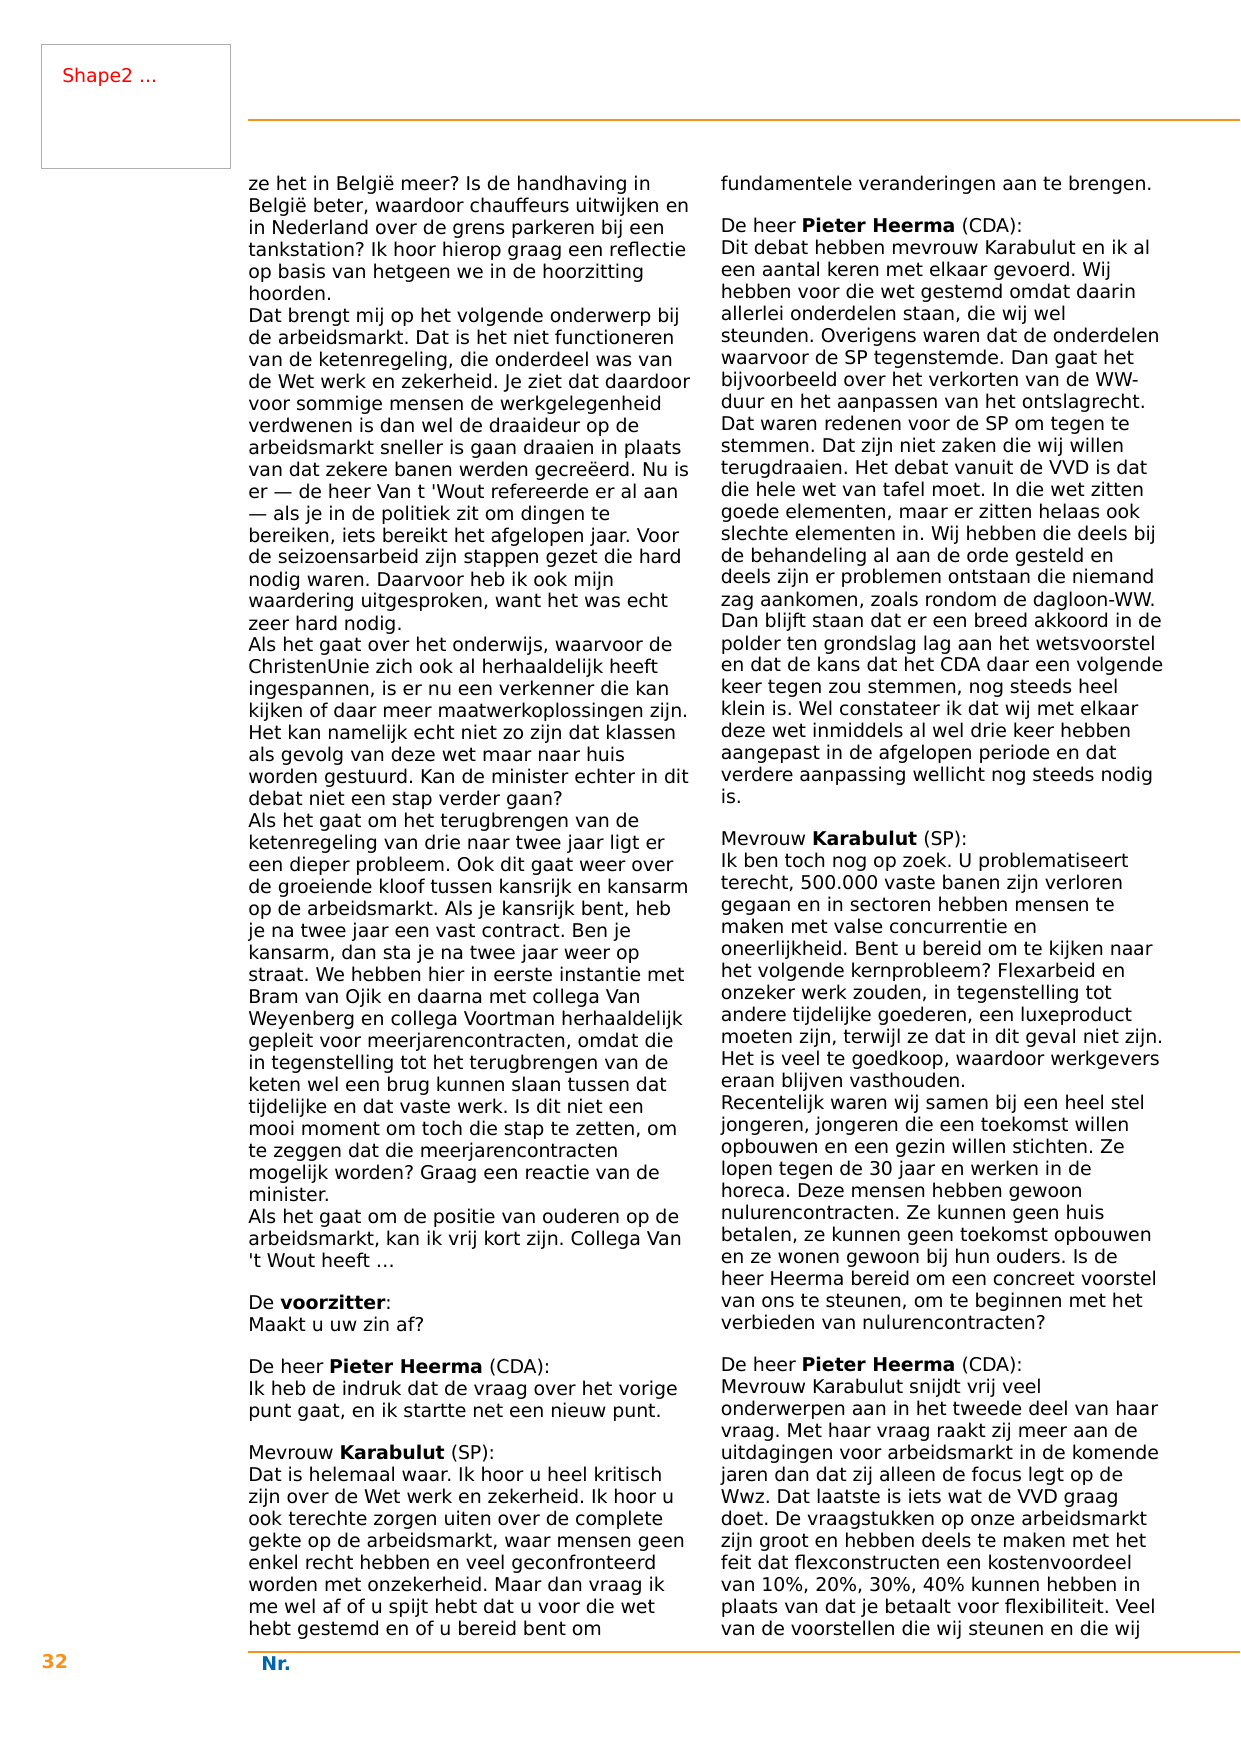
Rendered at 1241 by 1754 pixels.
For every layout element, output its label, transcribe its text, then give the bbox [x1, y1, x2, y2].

text De heer Pieter Heerma (CDA): [721, 1354, 1163, 1376]
text ze het in België meer? Is de handhaving in België beter, waardoor chauffeurs uitwijken en in Nederland over de grens parkeren bij een tankstation? Ik hoor hierop graag een reflectie op basis van hetgeen we in de hoorzitting hoorden. [248, 173, 691, 305]
text Dat is helemaal waar. Ik hoor u heel kritisch zijn over de Wet werk en zekerheid. Ik hoor u ook terechte zorgen uiten over de complete gekte op de arbeidsmarkt, waar mensen geen enkel recht hebben en veel geconfronteerd worden met onzekerheid. Maar dan vraag ik me wel af of u spijt hebt dat u voor die wet hebt gestemd en of u bereid bent om [248, 1464, 691, 1639]
text Mevrouw Karabulut (SP): [248, 1442, 691, 1464]
text Dat brengt mij op het volgende onderwerp bij de arbeidsmarkt. Dat is het niet functioneren van de ketenregeling, die onderdeel was van de Wet werk en zekerheid. Je ziet dat daardoor voor sommige mensen de werkgelegenheid verdwenen is dan wel de draaideur op de arbeidsmarkt sneller is gaan draaien in plaats van dat zekere banen werden gecreëerd. Nu is er — de heer Van t 'Wout refereerde er al aan — als je in de politiek zit om dingen te bereiken, iets bereikt het afgelopen jaar. Voor de seizoensarbeid zijn stappen gezet die hard nodig waren. Daarvoor heb ik ook mijn waardering uitgesproken, want het was echt zeer hard nodig. [248, 305, 691, 634]
text De voorzitter: [248, 1292, 691, 1314]
text Maakt u uw zin af? [248, 1314, 691, 1336]
text Als het gaat om het terugbrengen van de ketenregeling van drie naar twee jaar ligt er een dieper probleem. Ook dit gaat weer over de groeiende kloof tussen kansrijk en kansarm op de arbeidsmarkt. Als je kansrijk bent, heb je na twee jaar een vast contract. Ben je kansarm, dan sta je na twee jaar weer op straat. We hebben hier in eerste instantie met Bram van Ojik en daarna met collega Van Weyenberg en collega Voortman herhaaldelijk gepleit voor meerjarencontracten, omdat die in tegenstelling tot het terugbrengen van de keten wel een brug kunnen slaan tussen dat tijdelijke en dat vaste werk. Is dit niet een mooi moment om toch die stap te zetten, om te zeggen dat die meerjarencontracten mogelijk worden? Graag een reactie van de minister. [248, 810, 691, 1206]
text Mevrouw Karabulut (SP): [721, 828, 1163, 850]
text fundamentele veranderingen aan te brengen. [721, 173, 1163, 195]
text Ik ben toch nog op zoek. U problematiseert terecht, 500.000 vaste banen zijn verloren gegaan en in sectoren hebben mensen te maken met valse concurrentie en oneerlijkheid. Bent u bereid om te kijken naar het volgende kernprobleem? Flexarbeid en onzeker werk zouden, in tegenstelling tot andere tijdelijke goederen, een luxeproduct moeten zijn, terwijl ze dat in dit geval niet zijn. Het is veel te goedkoop, waardoor werkgevers eraan blijven vasthouden. [721, 850, 1163, 1092]
text De heer Pieter Heerma (CDA): [721, 215, 1163, 237]
text Dit debat hebben mevrouw Karabulut en ik al een aantal keren met elkaar gevoerd. Wij hebben voor die wet gestemd omdat daarin allerlei onderdelen staan, die wij wel steunden. Overigens waren dat de onderdelen waarvoor de SP tegenstemde. Dan gaat het bijvoorbeeld over het verkorten van de WW-duur en het aanpassen van het ontslagrecht. Dat waren redenen voor de SP om tegen te stemmen. Dat zijn niet zaken die wij willen terugdraaien. Het debat vanuit de VVD is dat die hele wet van tafel moet. In die wet zitten goede elementen, maar er zitten helaas ook slechte elementen in. Wij hebben die deels bij de behandeling al aan de orde gesteld en deels zijn er problemen ontstaan die niemand zag aankomen, zoals rondom de dagloon-WW. Dan blijft staan dat er een breed akkoord in de polder ten grondslag lag aan het wetsvoorstel en dat de kans dat het CDA daar een volgende keer tegen zou stemmen, nog steeds heel klein is. Wel constateer ik dat wij met elkaar deze wet inmiddels al wel drie keer hebben aangepast in de afgelopen periode en dat verdere aanpassing wellicht nog steeds nodig is. [721, 237, 1163, 808]
text Als het gaat over het onderwijs, waarvoor de ChristenUnie zich ook al herhaaldelijk heeft ingespannen, is er nu een verkenner die kan kijken of daar meer maatwerkoplossingen zijn. Het kan namelijk echt niet zo zijn dat klassen als gevolg van deze wet maar naar huis worden gestuurd. Kan de minister echter in dit debat niet een stap verder gaan? [248, 634, 691, 810]
text Recentelijk waren wij samen bij een heel stel jongeren, jongeren die een toekomst willen opbouwen en een gezin willen stichten. Ze lopen tegen de 30 jaar en werken in de horeca. Deze mensen hebben gewoon nulurencontracten. Ze kunnen geen huis betalen, ze kunnen geen toekomst opbouwen en ze wonen gewoon bij hun ouders. Is de heer Heerma bereid om een concreet voorstel van ons te steunen, om te beginnen met het verbieden van nulurencontracten? [721, 1092, 1163, 1334]
text Ik heb de indruk dat de vraag over het vorige punt gaat, en ik startte net een nieuw punt. [248, 1378, 691, 1422]
text Mevrouw Karabulut snijdt vrij veel onderwerpen aan in het tweede deel van haar vraag. Met haar vraag raakt zij meer aan de uitdagingen voor arbeidsmarkt in de komende jaren dan dat zij alleen de focus legt op de Wwz. Dat laatste is iets wat de VVD graag doet. De vraagstukken op onze arbeidsmarkt zijn groot en hebben deels te maken met het feit dat flexconstructen een kostenvoordeel van 10%, 20%, 30%, 40% kunnen hebben in plaats van dat je betaalt voor flexibiliteit. Veel van de voorstellen die wij steunen en die wij [721, 1376, 1163, 1639]
text De heer Pieter Heerma (CDA): [248, 1356, 691, 1378]
text Als het gaat om de positie van ouderen op de arbeidsmarkt, kan ik vrij kort zijn. Collega Van 't Wout heeft … [248, 1206, 691, 1272]
